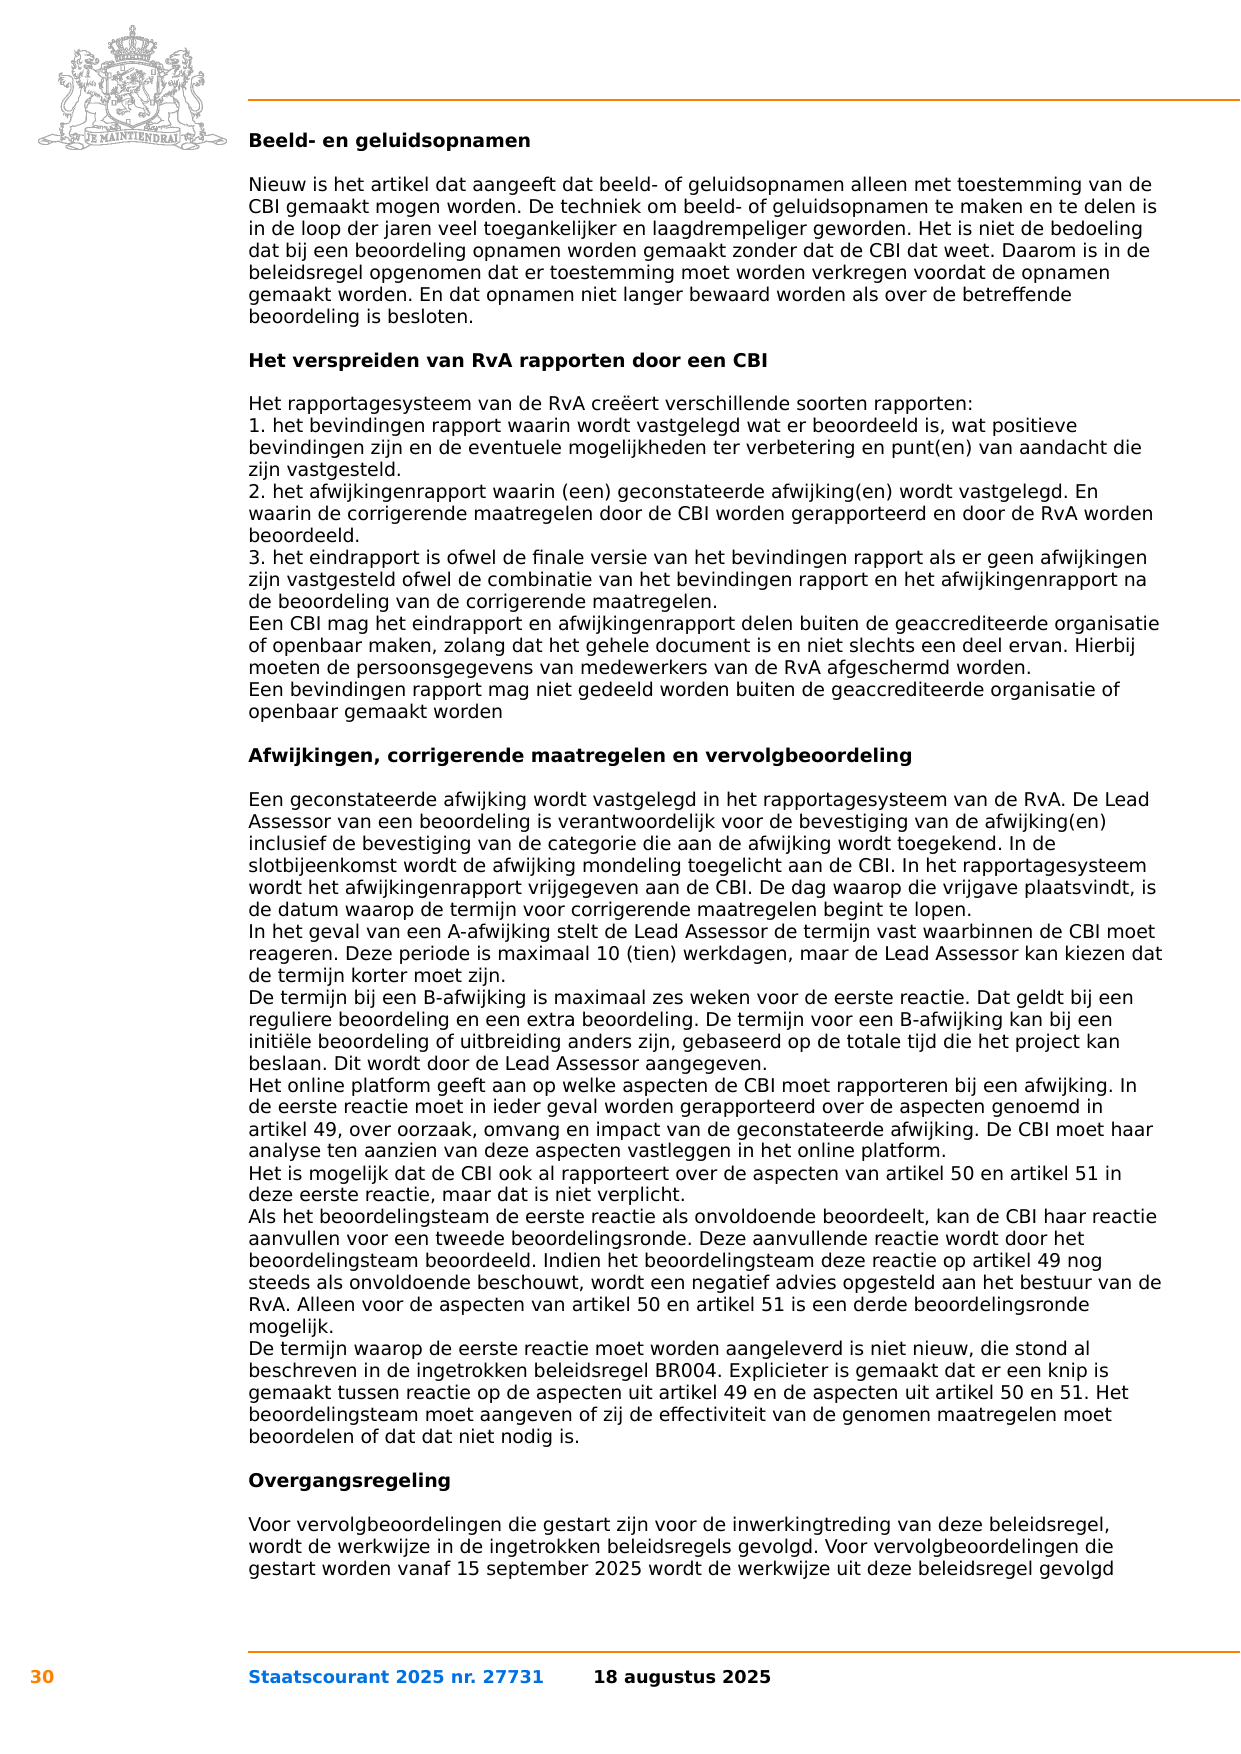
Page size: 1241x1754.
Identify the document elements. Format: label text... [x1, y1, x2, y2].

text 3. het eindrapport is ofwel de finale versie van het bevindingen rapport als er geen afwijkingen zijn vastgesteld ofwel de combinatie van het bevindingen rapport en het afwijkingenrapport na de beoordeling van de corrigerende maatregelen. [248, 547, 1163, 613]
subtitle Afwijkingen, corrigerende maatregelen en vervolgbeoordeling [248, 745, 1163, 767]
text Het is mogelijk dat de CBI ook al rapporteert over de aspecten van artikel 50 en artikel 51 in deze eerste reactie, maar dat is niet verplicht. [248, 1162, 1163, 1206]
text Een CBI mag het eindrapport en afwijkingenrapport delen buiten de geaccrediteerde organisatie of openbaar maken, zolang dat het gehele document is en niet slechts een deel ervan. Hierbij moeten de persoonsgegevens van medewerkers van de RvA afgeschermd worden. [248, 613, 1163, 679]
text Het online platform geeft aan op welke aspecten de CBI moet rapporteren bij een afwijking. In de eerste reactie moet in ieder geval worden gerapporteerd over de aspecten genoemd in artikel 49, over oorzaak, omvang en impact van de geconstateerde afwijking. De CBI moet haar analyse ten aanzien van deze aspecten vastleggen in het online platform. [248, 1074, 1163, 1162]
text De termijn bij een B-afwijking is maximaal zes weken voor de eerste reactie. Dat geldt bij een reguliere beoordeling en een extra beoordeling. De termijn voor een B-afwijking kan bij een initiële beoordeling of uitbreiding anders zijn, gebaseerd op de totale tijd die het project kan beslaan. Dit wordt door de Lead Assessor aangegeven. [248, 987, 1163, 1074]
text In het geval van een A-afwijking stelt de Lead Assessor de termijn vast waarbinnen de CBI moet reageren. Deze periode is maximaal 10 (tien) werkdagen, maar de Lead Assessor kan kiezen dat de termijn korter moet zijn. [248, 921, 1163, 987]
text Als het beoordelingsteam de eerste reactie als onvoldoende beoordeelt, kan de CBI haar reactie aanvullen voor een tweede beoordelingsronde. Deze aanvullende reactie wordt door het beoordelingsteam beoordeeld. Indien het beoordelingsteam deze reactie op artikel 49 nog steeds als onvoldoende beschouwt, wordt een negatief advies opgesteld aan het bestuur van de RvA. Alleen voor de aspecten van artikel 50 en artikel 51 is een derde beoordelingsronde mogelijk. [248, 1206, 1163, 1338]
text 2. het afwijkingenrapport waarin (een) geconstateerde afwijking(en) wordt vastgelegd. En waarin de corrigerende maatregelen door de CBI worden gerapporteerd en door de RvA worden beoordeeld. [248, 481, 1163, 547]
subtitle Beeld- en geluidsopnamen [248, 130, 1163, 152]
subtitle Het verspreiden van RvA rapporten door een CBI [248, 349, 1163, 371]
text Een geconstateerde afwijking wordt vastgelegd in het rapportagesysteem van de RvA. De Lead Assessor van een beoordeling is verantwoordelijk voor de bevestiging van de afwijking(en) inclusief de bevestiging van de categorie die aan de afwijking wordt toegekend. In de slotbijeenkomst wordt de afwijking mondeling toegelicht aan de CBI. In het rapportagesysteem wordt het afwijkingenrapport vrijgegeven aan de CBI. De dag waarop die vrijgave plaatsvindt, is de datum waarop de termijn voor corrigerende maatregelen begint te lopen. [248, 789, 1163, 921]
text Nieuw is het artikel dat aangeeft dat beeld- of geluidsopnamen alleen met toestemming van de CBI gemaakt mogen worden. De techniek om beeld- of geluidsopnamen te maken en te delen is in de loop der jaren veel toegankelijker en laagdrempeliger geworden. Het is niet de bedoeling dat bij een beoordeling opnamen worden gemaakt zonder dat de CBI dat weet. Daarom is in de beleidsregel opgenomen dat er toestemming moet worden verkregen voordat de opnamen gemaakt worden. En dat opnamen niet langer bewaard worden als over de betreffende beoordeling is besloten. [248, 174, 1163, 328]
subtitle Overgangsregeling [248, 1470, 1163, 1492]
text Een bevindingen rapport mag niet gedeeld worden buiten de geaccrediteerde organisatie of openbaar gemaakt worden [248, 679, 1163, 723]
text 1. het bevindingen rapport waarin wordt vastgelegd wat er beoordeeld is, wat positieve bevindingen zijn en de eventuele mogelijkheden ter verbetering en punt(en) van aandacht die zijn vastgesteld. [248, 415, 1163, 481]
text De termijn waarop de eerste reactie moet worden aangeleverd is niet nieuw, die stond al beschreven in de ingetrokken beleidsregel BR004. Explicieter is gemaakt dat er een knip is gemaakt tussen reactie op de aspecten uit artikel 49 en de aspecten uit artikel 50 en 51. Het beoordelingsteam moet aangeven of zij de effectiviteit van de genomen maatregelen moet beoordelen of dat dat niet nodig is. [248, 1338, 1163, 1448]
text Het rapportagesysteem van de RvA creëert verschillende soorten rapporten: [248, 393, 1163, 415]
picture [38, 25, 227, 150]
text Voor vervolgbeoordelingen die gestart zijn voor de inwerkingtreding van deze beleidsregel, wordt de werkwijze in de ingetrokken beleidsregels gevolgd. Voor vervolgbeoordelingen die gestart worden vanaf 15 september 2025 wordt de werkwijze uit deze beleidsregel gevolgd [248, 1514, 1163, 1580]
